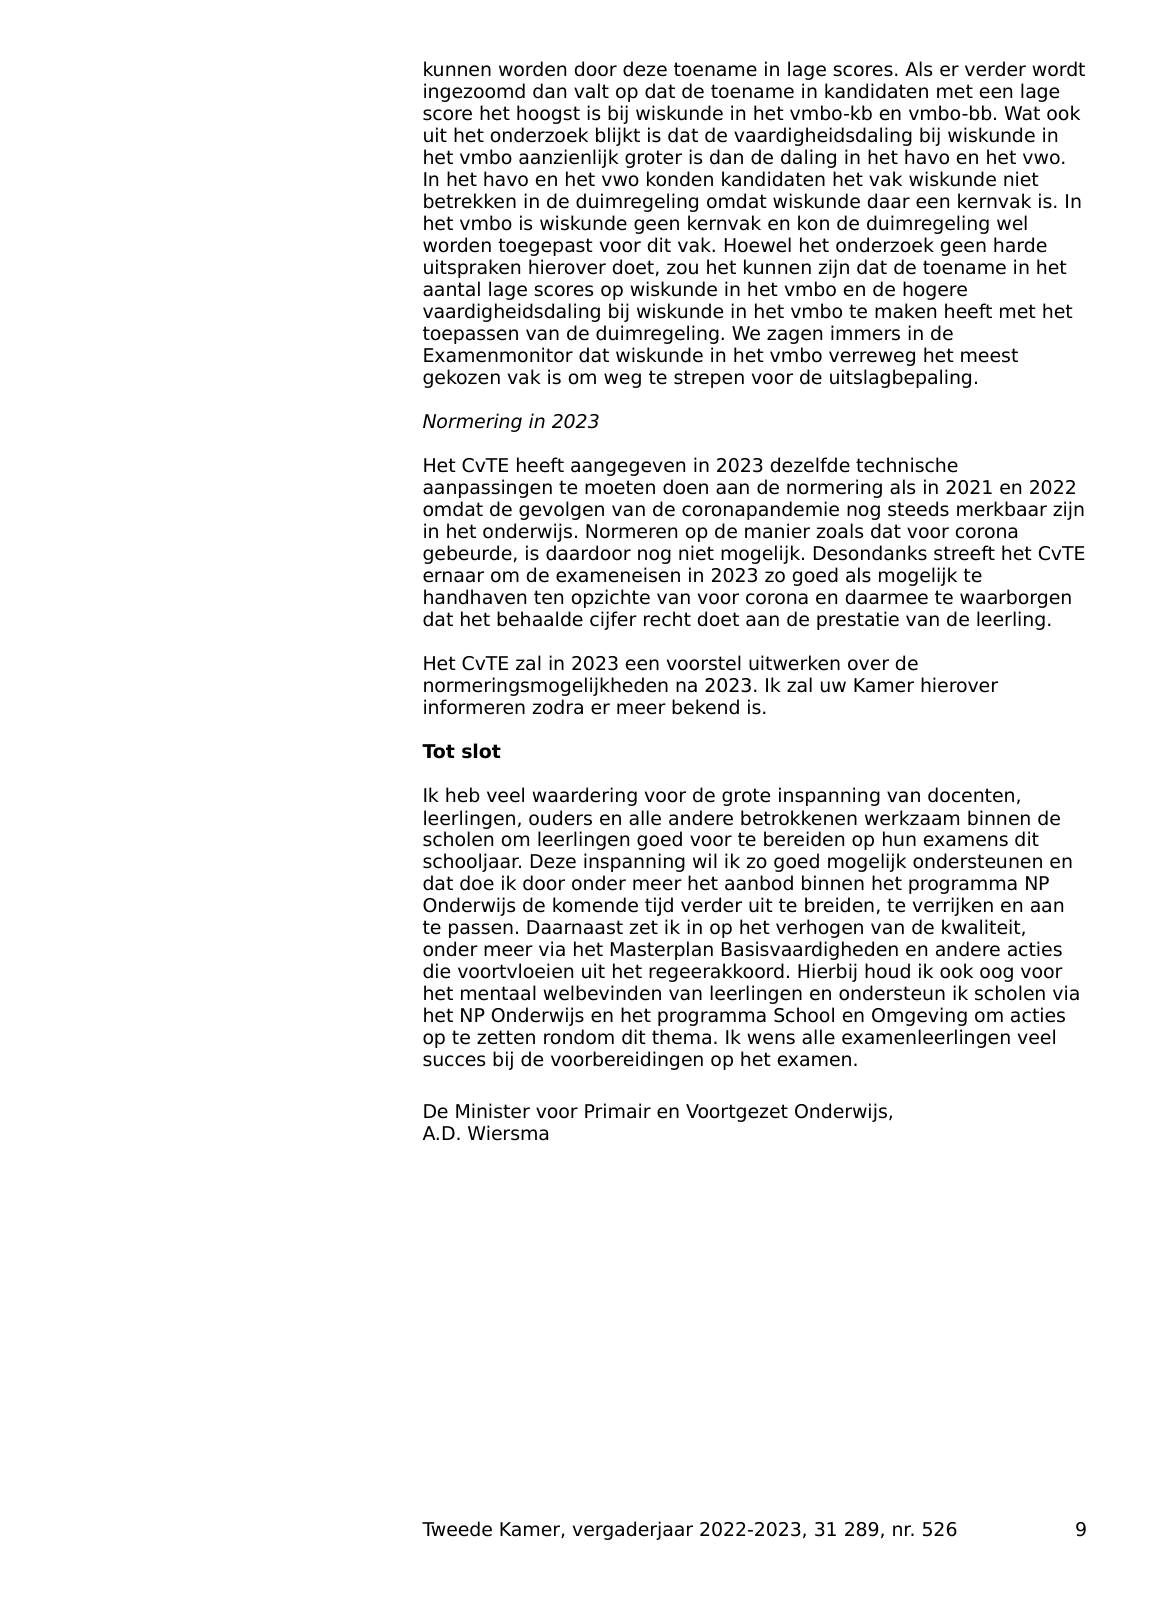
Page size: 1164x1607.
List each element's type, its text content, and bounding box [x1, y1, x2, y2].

text De Minister voor Primair en Voortgezet Onderwijs, A.D. Wiersma [422, 1101, 1087, 1145]
subtitle Normering in 2023 [422, 411, 1087, 433]
text Het CvTE zal in 2023 een voorstel uitwerken over de normeringsmogelijkheden na 2023. Ik zal uw Kamer hierover informeren zodra er meer bekend is. [422, 653, 1087, 719]
subtitle Tot slot [422, 741, 1087, 763]
text Het CvTE heeft aangegeven in 2023 dezelfde technische aanpassingen te moeten doen aan de normering als in 2021 en 2022 omdat de gevolgen van de coronapandemie nog steeds merkbaar zijn in het onderwijs. Normeren op de manier zoals dat voor corona gebeurde, is daardoor nog niet mogelijk. Desondanks streeft het CvTE ernaar om de exameneisen in 2023 zo goed als mogelijk te handhaven ten opzichte van voor corona en daarmee te waarborgen dat het behaalde cijfer recht doet aan de prestatie van de leerling. [422, 455, 1087, 631]
text kunnen worden door deze toename in lage scores. Als er verder wordt ingezoomd dan valt op dat de toename in kandidaten met een lage score het hoogst is bij wiskunde in het vmbo-kb en vmbo-bb. Wat ook uit het onderzoek blijkt is dat de vaardigheidsdaling bij wiskunde in het vmbo aanzienlijk groter is dan de daling in het havo en het vwo. In het havo en het vwo konden kandidaten het vak wiskunde niet betrekken in de duimregeling omdat wiskunde daar een kernvak is. In het vmbo is wiskunde geen kernvak en kon de duimregeling wel worden toegepast voor dit vak. Hoewel het onderzoek geen harde uitspraken hierover doet, zou het kunnen zijn dat de toename in het aantal lage scores op wiskunde in het vmbo en de hogere vaardigheidsdaling bij wiskunde in het vmbo te maken heeft met het toepassen van de duimregeling. We zagen immers in de Examenmonitor dat wiskunde in het vmbo verreweg het meest gekozen vak is om weg te strepen voor de uitslagbepaling. [422, 59, 1087, 389]
text Ik heb veel waardering voor de grote inspanning van docenten, leerlingen, ouders en alle andere betrokkenen werkzaam binnen de scholen om leerlingen goed voor te bereiden op hun examens dit schooljaar. Deze inspanning wil ik zo goed mogelijk ondersteunen en dat doe ik door onder meer het aanbod binnen het programma NP Onderwijs de komende tijd verder uit te breiden, te verrijken en aan te passen. Daarnaast zet ik in op het verhogen van de kwaliteit, onder meer via het Masterplan Basisvaardigheden en andere acties die voortvloeien uit het regeerakkoord. Hierbij houd ik ook oog voor het mentaal welbevinden van leerlingen en ondersteun ik scholen via het NP Onderwijs en het programma School en Omgeving om acties op te zetten rondom dit thema. Ik wens alle examenleerlingen veel succes bij de voorbereidingen op het examen. [422, 785, 1087, 1071]
